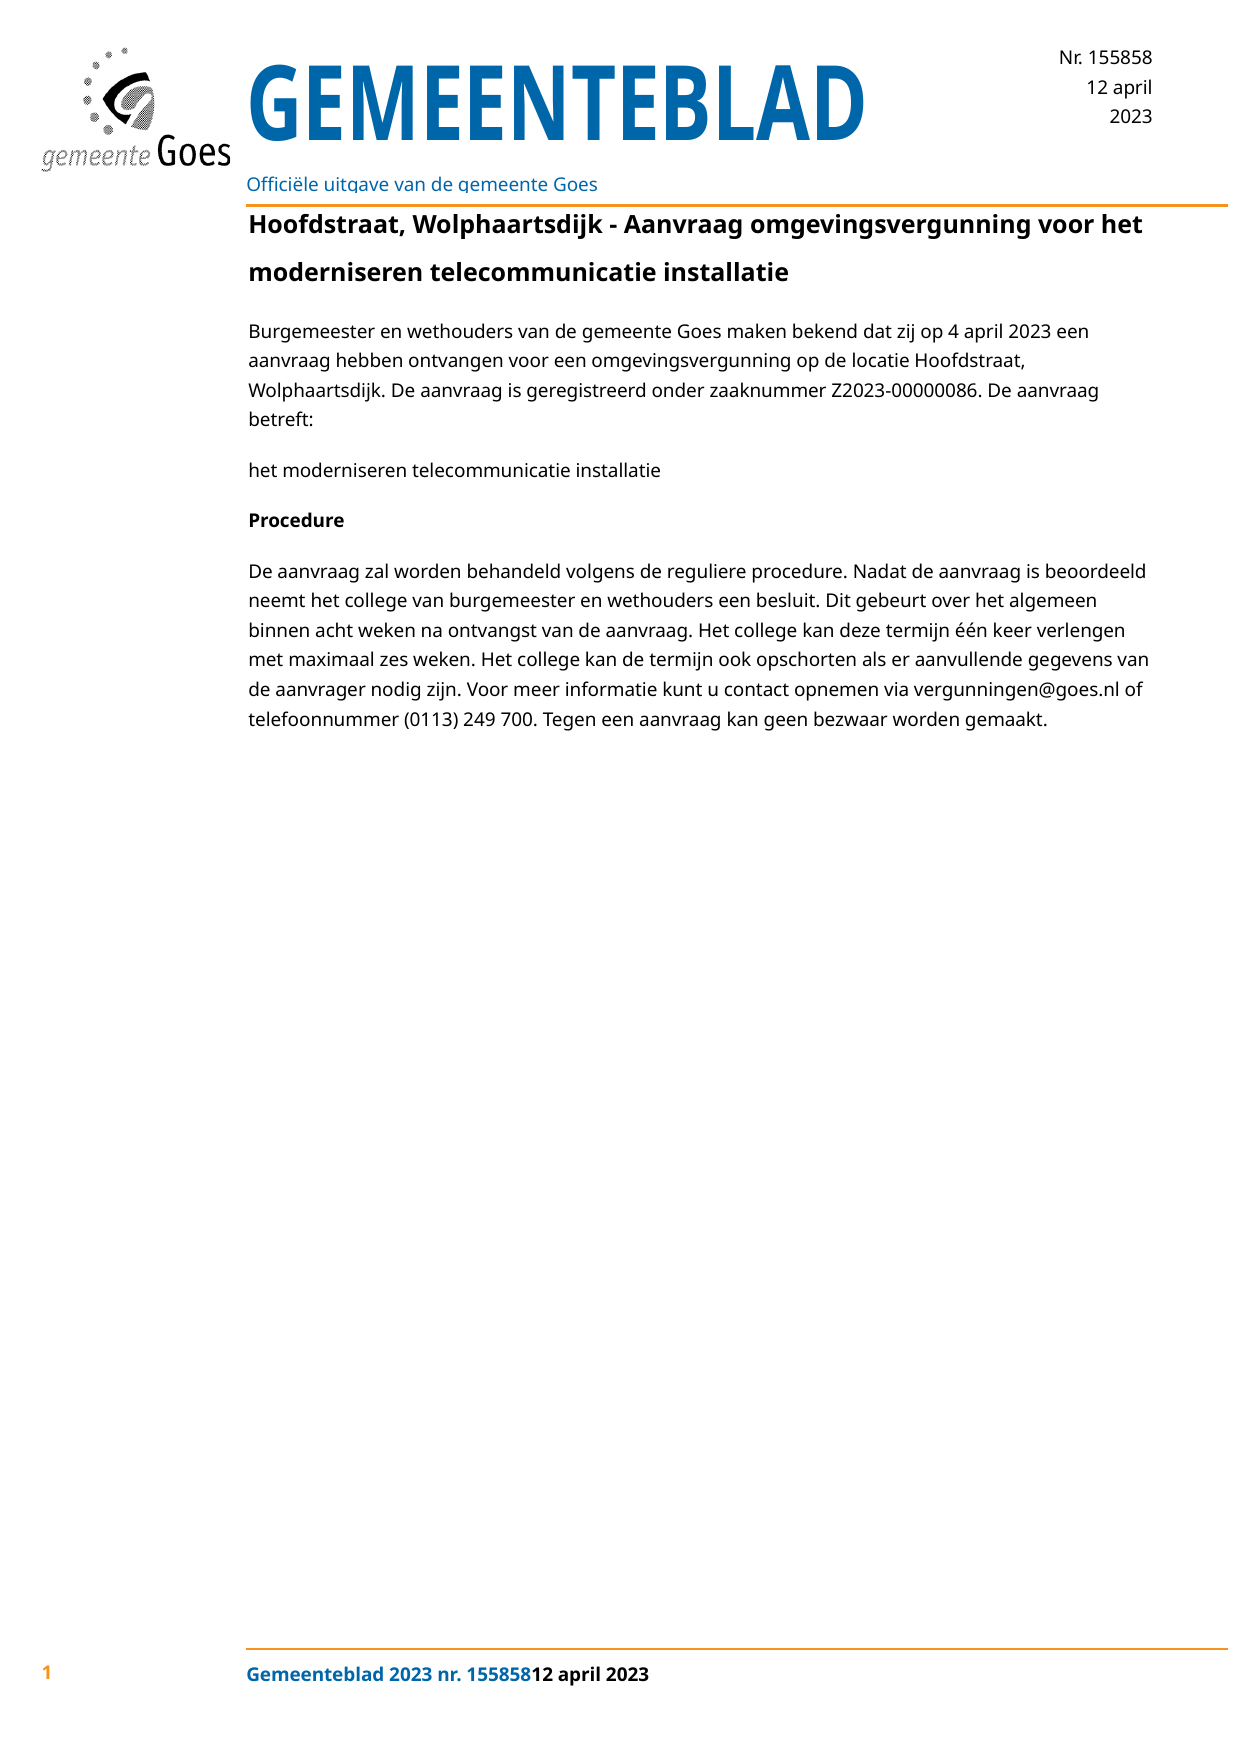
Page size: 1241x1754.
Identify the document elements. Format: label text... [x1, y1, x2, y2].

text Hoofdstraat, Wolphaartsdijk - Aanvraag omgevingsvergunning voor het moderniseren telecommunicatie installatie [248, 207, 1152, 288]
picture [41, 47, 231, 172]
text Procedure [248, 507, 1152, 533]
text het moderniseren telecommunicatie installatie [248, 457, 1152, 483]
text De aanvraag zal worden behandeld volgens de reguliere procedure. Nadat de aanvraag is beoordeeld neemt het college van burgemeester en wethouders een besluit. Dit gebeurt over het algemeen binnen acht weken na ontvangst van de aanvraag. Het college kan deze termijn één keer verlengen met maximaal zes weken. Het college kan de termijn ook opschorten als er aanvullende gegevens van de aanvrager nodig zijn. Voor meer informatie kunt u contact opnemen via vergunningen@goes.nl of telefoonnummer (0113) 249 700. Tegen een aanvraag kan geen bezwaar worden gemaakt. [248, 558, 1152, 732]
text Burgemeester en wethouders van de gemeente Goes maken bekend dat zij op 4 april 2023 een aanvraag hebben ontvangen voor een omgevingsvergunning op de locatie Hoofdstraat, Wolphaartsdijk. De aanvraag is geregistreerd onder zaaknummer Z2023-00000086. De aanvraag betreft: [248, 318, 1152, 432]
